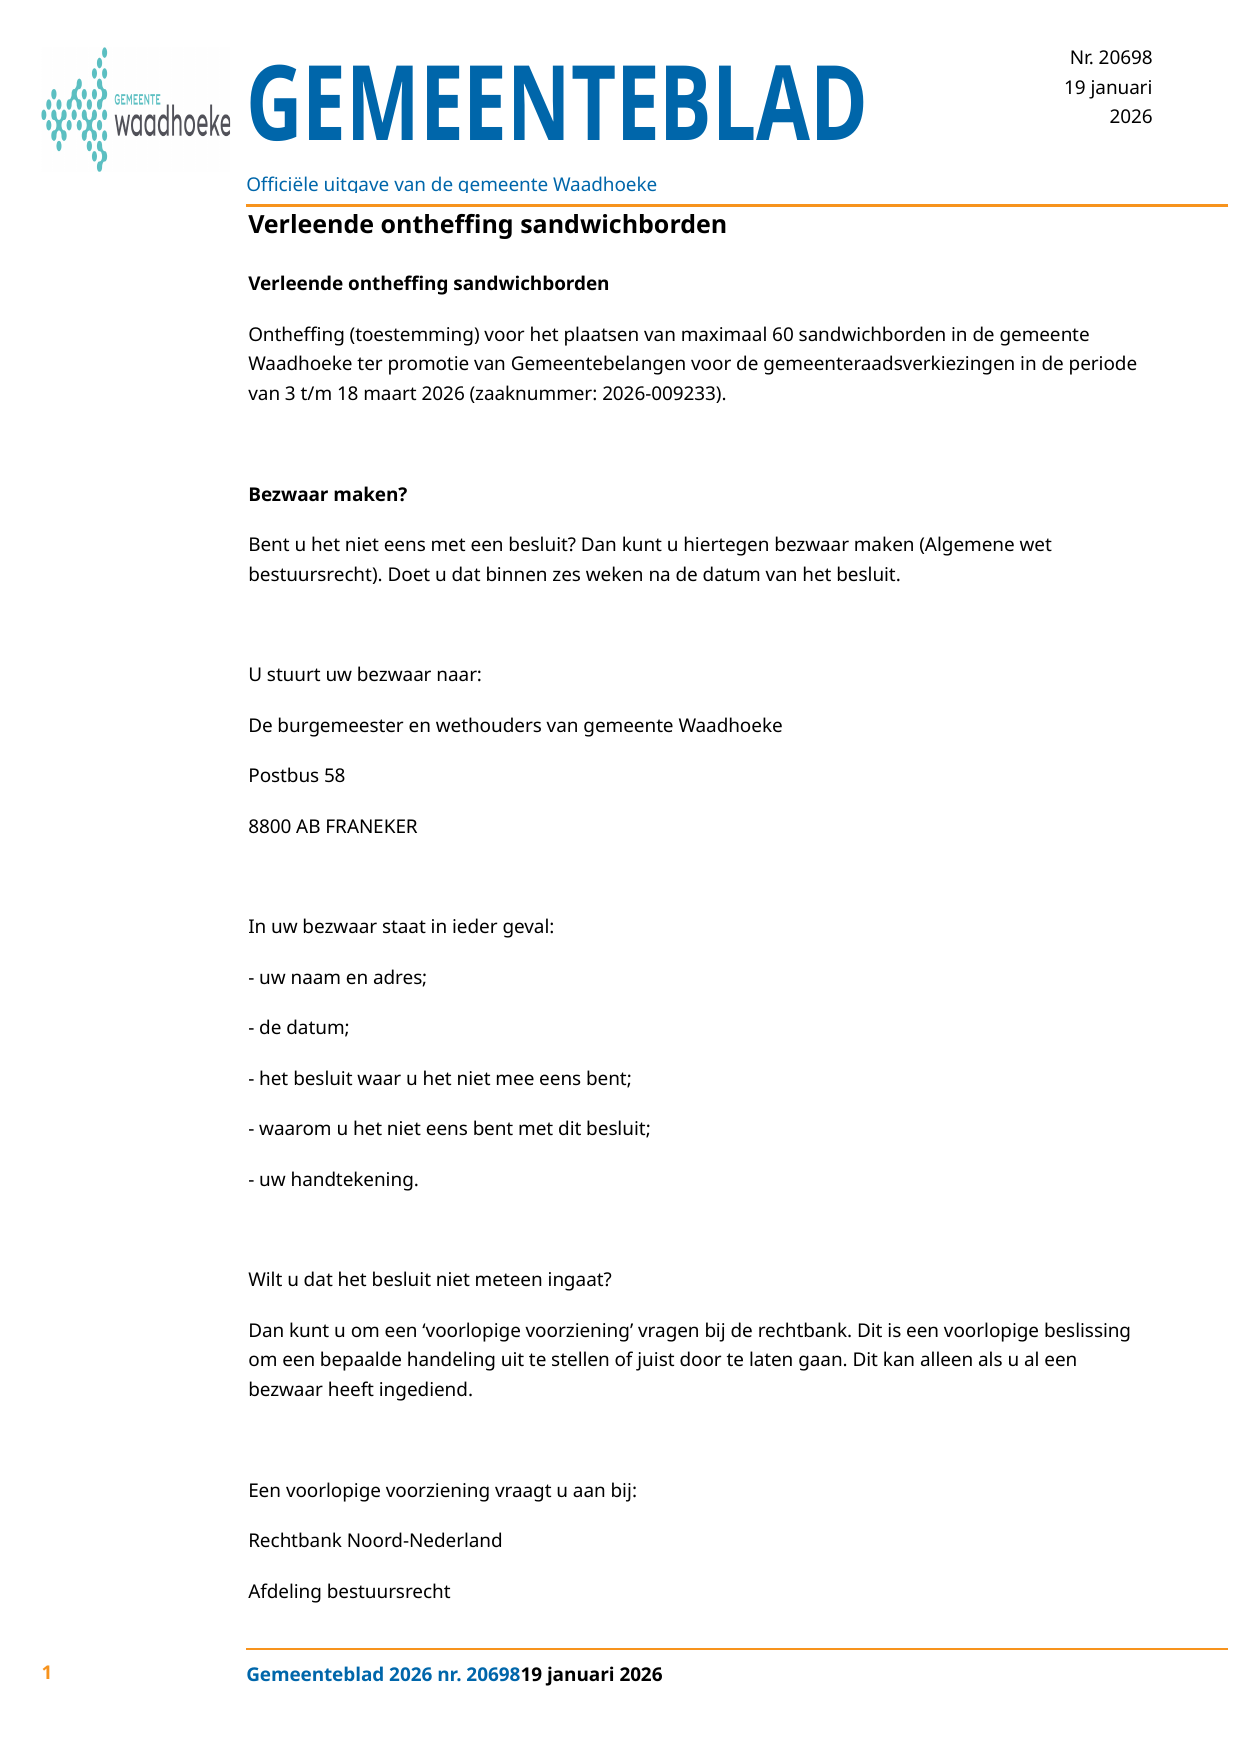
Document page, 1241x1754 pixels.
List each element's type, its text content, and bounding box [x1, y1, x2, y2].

text Bent u het niet eens met een besluit? Dan kunt u hiertegen bezwaar maken (Algemene wet bestuursrecht). Doet u dat binnen zes weken na de datum van het besluit. [248, 531, 1152, 586]
text Wilt u dat het besluit niet meteen ingaat? [248, 1267, 1152, 1292]
text - het besluit waar u het niet mee eens bent; [248, 1065, 1152, 1091]
text - uw handtekening. [248, 1166, 1152, 1191]
text In uw bezwaar staat in ieder geval: [248, 914, 1152, 939]
text Verleende ontheffing sandwichborden [248, 207, 1152, 241]
text Een voorlopige voorziening vraagt u aan bij: [248, 1477, 1152, 1503]
text Rechtbank Noord-Nederland [248, 1527, 1152, 1553]
text Bezwaar maken? [248, 481, 1152, 506]
text Ontheffing (toestemming) voor het plaatsen van maximaal 60 sandwichborden in de gemeente Waadhoeke ter promotie van Gemeentebelangen voor de gemeenteraadsverkiezingen in de periode van 3 t/m 18 maart 2026 (zaaknummer: 2026-009233). [248, 321, 1152, 406]
text - de datum; [248, 1014, 1152, 1040]
text Postbus 58 [248, 762, 1152, 788]
text 8800 AB FRANEKER [248, 813, 1152, 838]
text - waarom u het niet eens bent met dit besluit; [248, 1115, 1152, 1141]
picture [41, 47, 231, 172]
text Dan kunt u om een ‘voorlopige voorziening’ vragen bij de rechtbank. Dit is een voorlopige beslissing om een bepaalde handeling uit te stellen of juist door te laten gaan. Dit kan alleen als u al een bezwaar heeft ingediend. [248, 1317, 1152, 1402]
text De burgemeester en wethouders van gemeente Waadhoeke [248, 712, 1152, 738]
text U stuurt uw bezwaar naar: [248, 662, 1152, 687]
text Afdeling bestuursrecht [248, 1578, 1152, 1603]
text - uw naam en adres; [248, 964, 1152, 990]
text Verleende ontheffing sandwichborden [248, 270, 1152, 296]
